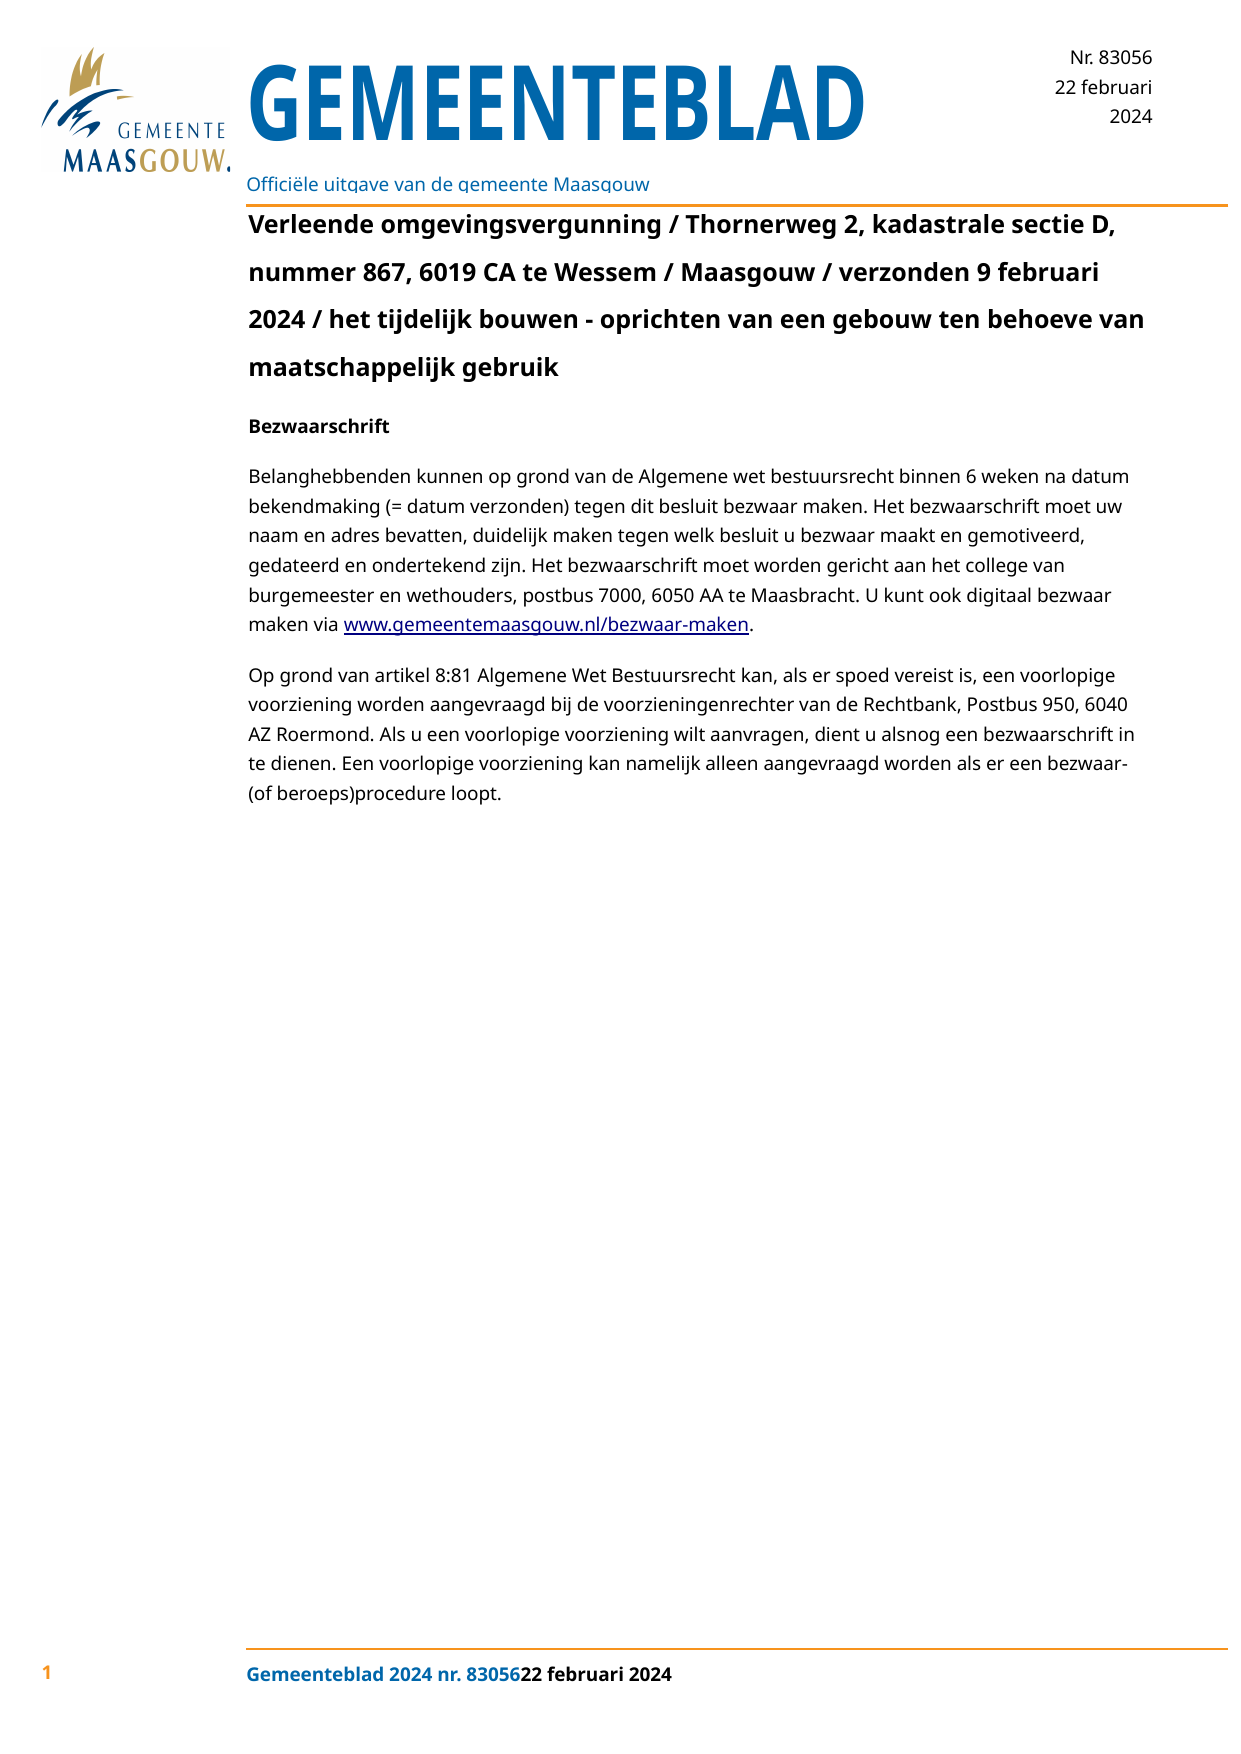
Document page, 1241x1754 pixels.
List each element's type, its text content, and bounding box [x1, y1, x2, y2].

text Bezwaarschrift [248, 413, 1152, 439]
text Op grond van artikel 8:81 Algemene Wet Bestuursrecht kan, als er spoed vereist is, een voorlopige voorziening worden aangevraagd bij de voorzieningenrechter van de Rechtbank, Postbus 950, 6040 AZ Roermond. Als u een voorlopige voorziening wilt aanvragen, dient u alsnog een bezwaarschrift in te dienen. Een voorlopige voorziening kan namelijk alleen aangevraagd worden als er een bezwaar- (of beroeps)procedure loopt. [248, 662, 1152, 806]
text Verleende omgevingsvergunning / Thornerweg 2, kadastrale sectie D, nummer 867, 6019 CA te Wessem / Maasgouw / verzonden 9 februari 2024 / het tijdelijk bouwen - oprichten van een gebouw ten behoeve van maatschappelijk gebruik [248, 207, 1152, 384]
text Belanghebbenden kunnen op grond van de Algemene wet bestuursrecht binnen 6 weken na datum bekendmaking (= datum verzonden) tegen dit besluit bezwaar maken. Het bezwaarschrift moet uw naam en adres bevatten, duidelijk maken tegen welk besluit u bezwaar maakt en gemotiveerd, gedateerd en ondertekend zijn. Het bezwaarschrift moet worden gericht aan het college van burgemeester en wethouders, postbus 7000, 6050 AA te Maasbracht. U kunt ook digitaal bezwaar maken via www.gemeentemaasgouw.nl/bezwaar-maken. [248, 463, 1152, 637]
picture [41, 47, 231, 172]
